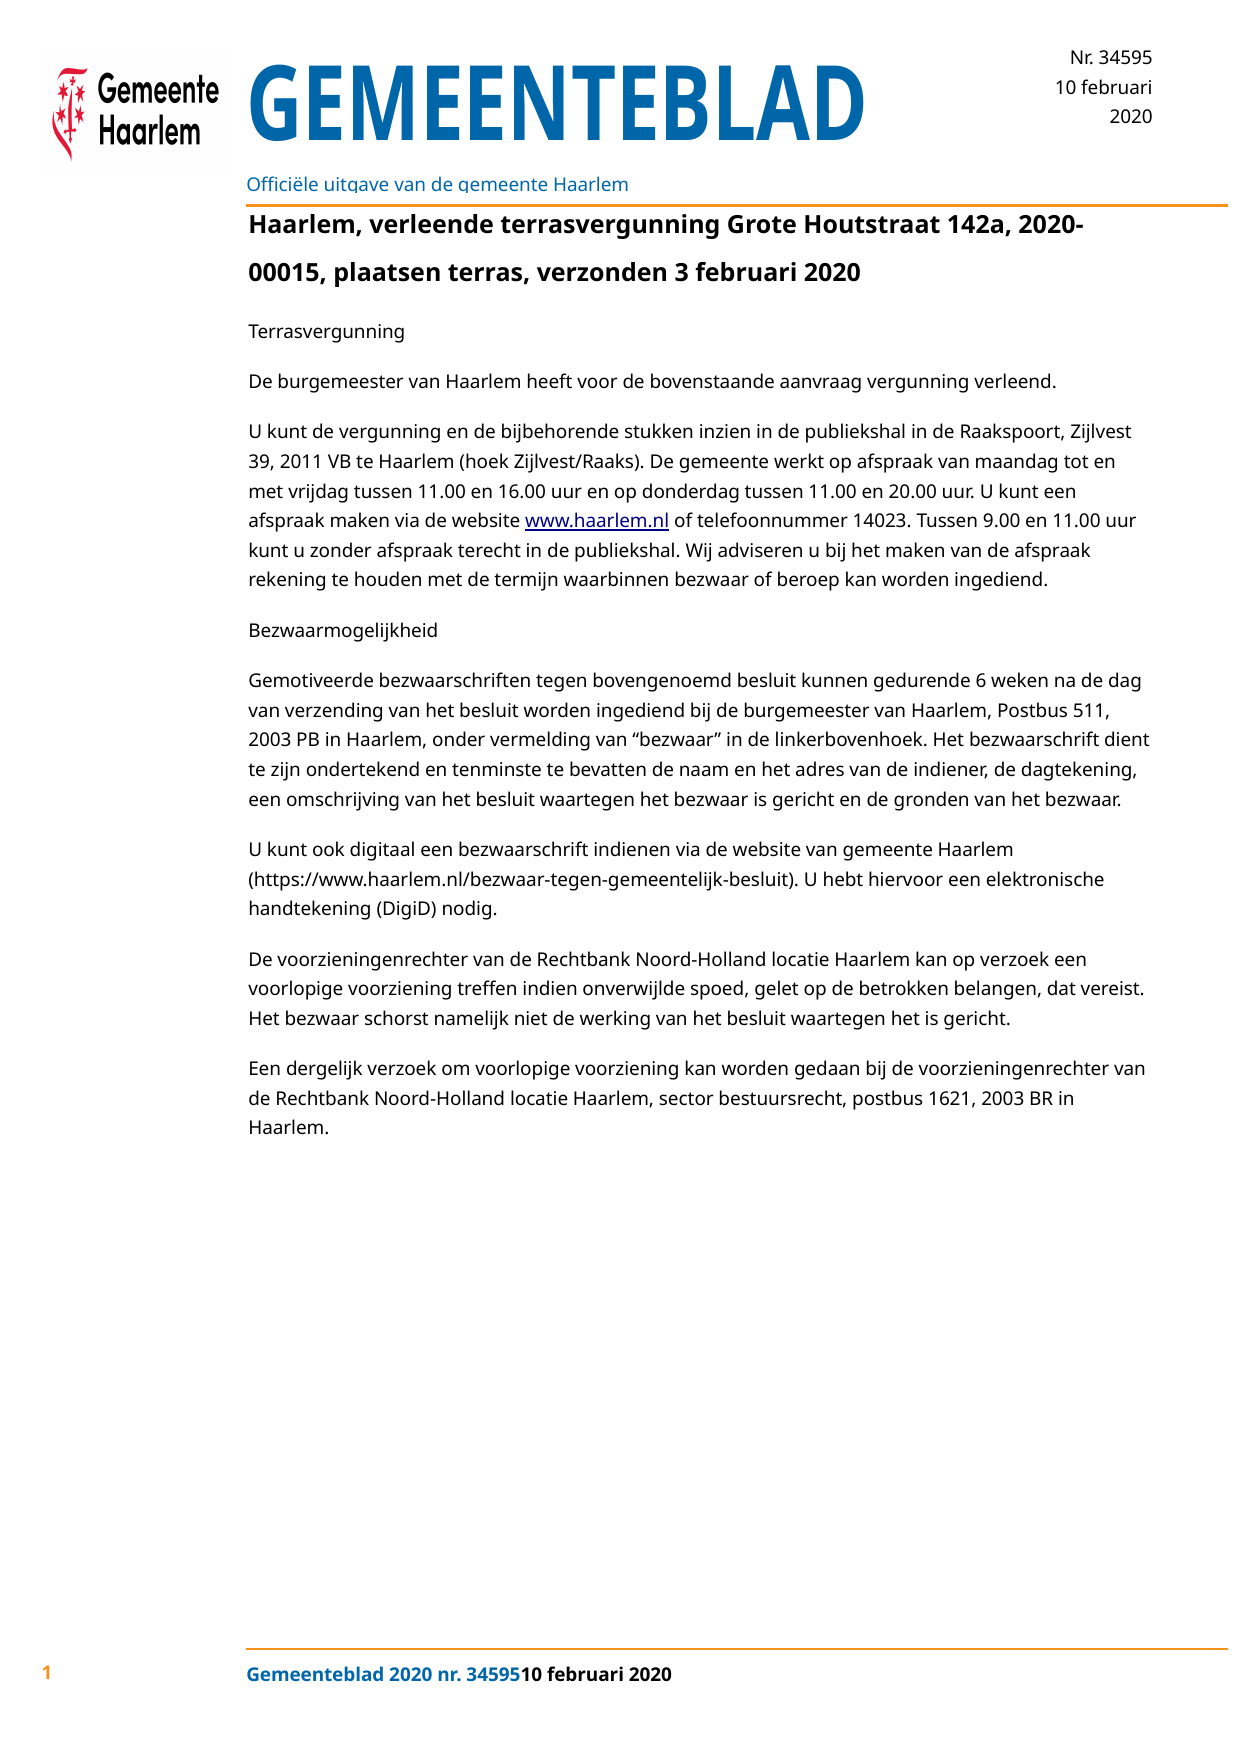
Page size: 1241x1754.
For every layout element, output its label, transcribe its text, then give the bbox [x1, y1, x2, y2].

text Bezwaarmogelijkheid [248, 617, 1152, 643]
text Haarlem, verleende terrasvergunning Grote Houtstraat 142a, 2020-00015, plaatsen terras, verzonden 3 februari 2020 [248, 207, 1152, 288]
text U kunt de vergunning en de bijbehorende stukken inzien in de publiekshal in de Raakspoort, Zijlvest 39, 2011 VB te Haarlem (hoek Zijlvest/Raaks). De gemeente werkt op afspraak van maandag tot en met vrijdag tussen 11.00 en 16.00 uur en op donderdag tussen 11.00 en 20.00 uur. U kunt een afspraak maken via de website www.haarlem.nl of telefoonnummer 14023. Tussen 9.00 en 11.00 uur kunt u zonder afspraak terecht in de publiekshal. Wij adviseren u bij het maken van de afspraak rekening te houden met de termijn waarbinnen bezwaar of beroep kan worden ingediend. [248, 419, 1152, 592]
text U kunt ook digitaal een bezwaarschrift indienen via de website van gemeente Haarlem (https://www.haarlem.nl/bezwaar-tegen-gemeentelijk-besluit). U hebt hiervoor een elektronische handtekening (DigiD) nodig. [248, 836, 1152, 921]
text Een dergelijk verzoek om voorlopige voorziening kan worden gedaan bij de voorzieningenrechter van de Rechtbank Noord-Holland locatie Haarlem, sector bestuursrecht, postbus 1621, 2003 BR in Haarlem. [248, 1055, 1152, 1140]
picture [41, 47, 231, 172]
text Terrasvergunning [248, 318, 1152, 344]
text Gemotiveerde bezwaarschriften tegen bovengenoemd besluit kunnen gedurende 6 weken na de dag van verzending van het besluit worden ingediend bij de burgemeester van Haarlem, Postbus 511, 2003 PB in Haarlem, onder vermelding van “bezwaar” in de linkerbovenhoek. Het bezwaarschrift dient te zijn ondertekend en tenminste te bevatten de naam en het adres van de indiener, de dagtekening, een omschrijving van het besluit waartegen het bezwaar is gericht en de gronden van het bezwaar. [248, 667, 1152, 812]
text De voorzieningenrechter van de Rechtbank Noord-Holland locatie Haarlem kan op verzoek een voorlopige voorziening treffen indien onverwijlde spoed, gelet op de betrokken belangen, dat vereist. Het bezwaar schorst namelijk niet de werking van het besluit waartegen het is gericht. [248, 946, 1152, 1031]
text De burgemeester van Haarlem heeft voor de bovenstaande aanvraag vergunning verleend. [248, 368, 1152, 394]
